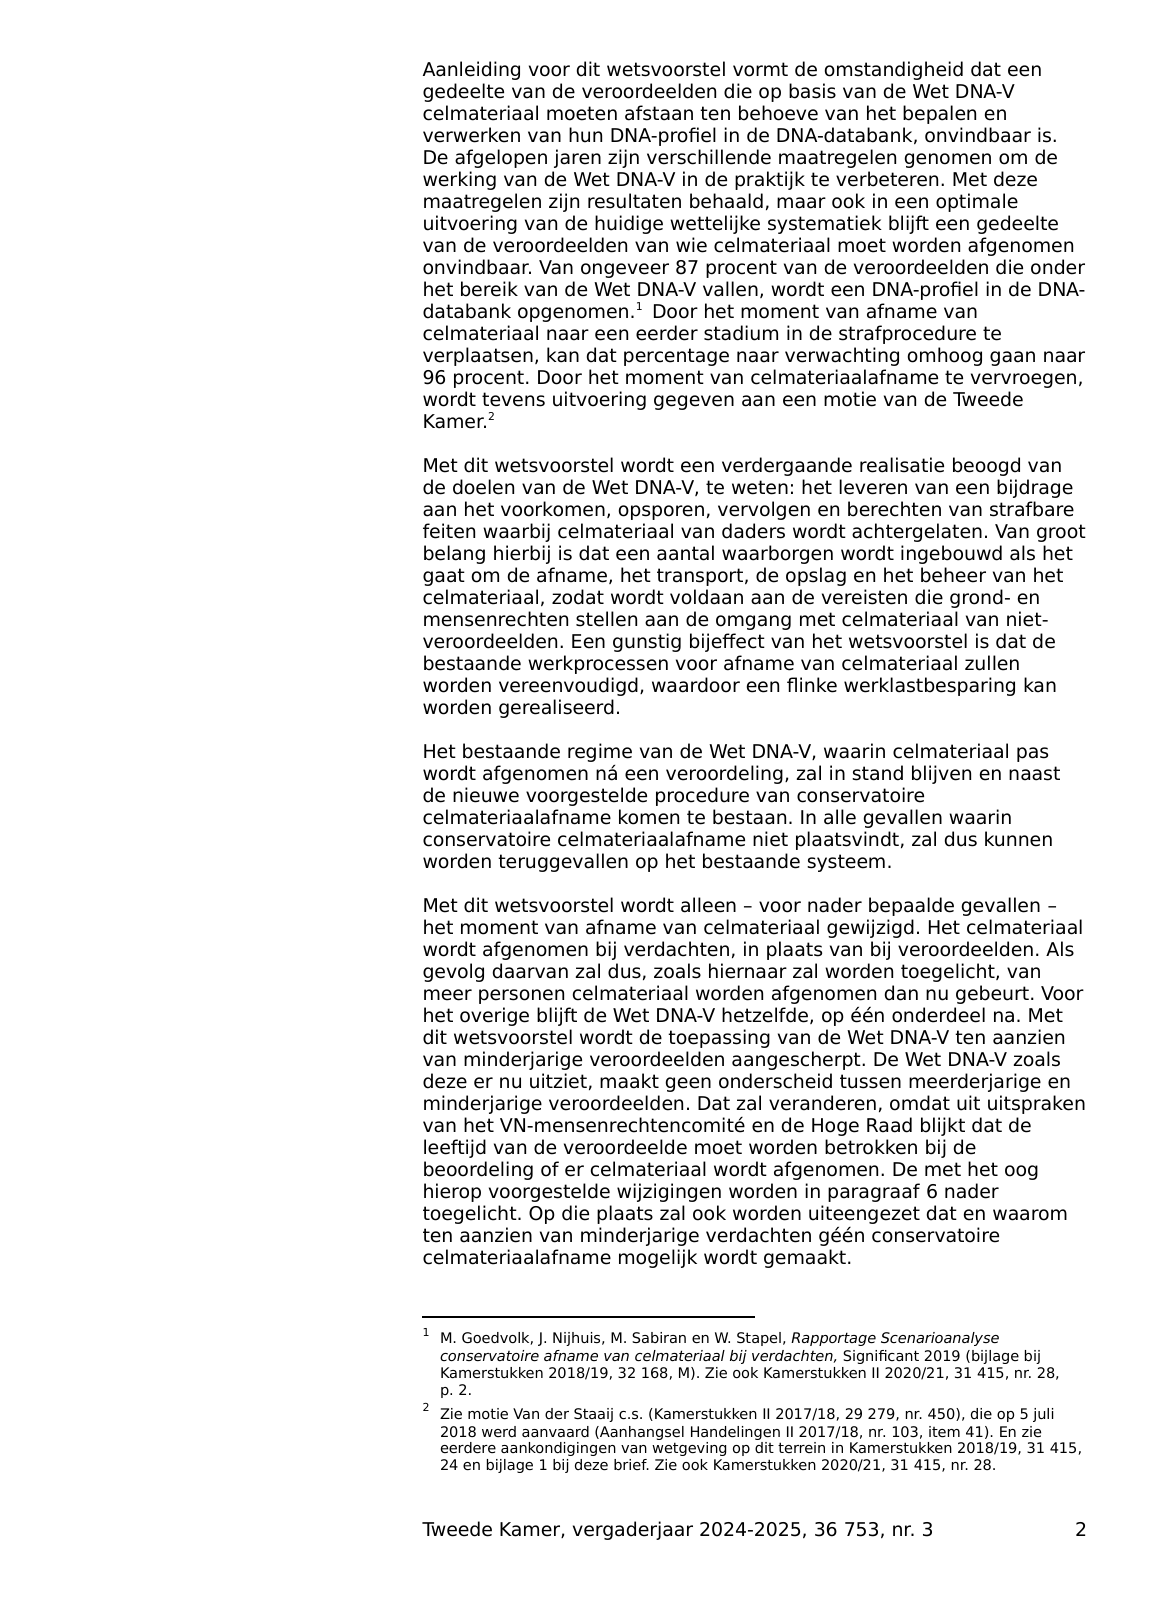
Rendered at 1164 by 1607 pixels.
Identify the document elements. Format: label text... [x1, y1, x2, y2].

text Zie motie Van der Staaij c.s. (Kamerstukken II 2017/18, 29 279, nr. 450), die op 5 juli 2018 werd aanvaard (Aanhangsel Handelingen II 2017/18, nr. 103, item 41). En zie eerdere aankondigingen van wetgeving op dit terrein in Kamerstukken 2018/19, 31 415, 24 en bijlage 1 bij deze brief. Zie ook Kamerstukken 2020/21, 31 415, nr. 28. [422, 1402, 1087, 1474]
text Met dit wetsvoorstel wordt alleen – voor nader bepaalde gevallen – het moment van afname van celmateriaal gewijzigd. Het celmateriaal wordt afgenomen bij verdachten, in plaats van bij veroordeelden. Als gevolg daarvan zal dus, zoals hiernaar zal worden toegelicht, van meer personen celmateriaal worden afgenomen dan nu gebeurt. Voor het overige blijft de Wet DNA-V hetzelfde, op één onderdeel na. Met dit wetsvoorstel wordt de toepassing van de Wet DNA-V ten aanzien van minderjarige veroordeelden aangescherpt. De Wet DNA-V zoals deze er nu uitziet, maakt geen onderscheid tussen meerderjarige en minderjarige veroordeelden. Dat zal veranderen, omdat uit uitspraken van het VN-mensenrechtencomité en de Hoge Raad blijkt dat de leeftijd van de veroordeelde moet worden betrokken bij de beoordeling of er celmateriaal wordt afgenomen. De met het oog hierop voorgestelde wijzigingen worden in paragraaf 6 nader toegelicht. Op die plaats zal ook worden uiteengezet dat en waarom ten aanzien van minderjarige verdachten géén conservatoire celmateriaalafname mogelijk wordt gemaakt. [422, 895, 1087, 1268]
text Met dit wetsvoorstel wordt een verdergaande realisatie beoogd van de doelen van de Wet DNA-V, te weten: het leveren van een bijdrage aan het voorkomen, opsporen, vervolgen en berechten van strafbare feiten waarbij celmateriaal van daders wordt achtergelaten. Van groot belang hierbij is dat een aantal waarborgen wordt ingebouwd als het gaat om de afname, het transport, de opslag en het beheer van het celmateriaal, zodat wordt voldaan aan de vereisten die grond- en mensenrechten stellen aan de omgang met celmateriaal van niet-veroordeelden. Een gunstig bijeffect van het wetsvoorstel is dat de bestaande werkprocessen voor afname van celmateriaal zullen worden vereenvoudigd, waardoor een flinke werklastbesparing kan worden gerealiseerd. [422, 455, 1087, 719]
text M. Goedvolk, J. Nijhuis, M. Sabiran en W. Stapel, Rapportage Scenarioanalyse conservatoire afname van celmateriaal bij verdachten, Significant 2019 (bijlage bij Kamerstukken 2018/19, 32 168, M). Zie ook Kamerstukken II 2020/21, 31 415, nr. 28, p. 2. [422, 1326, 1087, 1399]
text Aanleiding voor dit wetsvoorstel vormt de omstandigheid dat een gedeelte van de veroordeelden die op basis van de Wet DNA-V celmateriaal moeten afstaan ten behoeve van het bepalen en verwerken van hun DNA-profiel in de DNA-databank, onvindbaar is. De afgelopen jaren zijn verschillende maatregelen genomen om de werking van de Wet DNA-V in de praktijk te verbeteren. Met deze maatregelen zijn resultaten behaald, maar ook in een optimale uitvoering van de huidige wettelijke systematiek blijft een gedeelte van de veroordeelden van wie celmateriaal moet worden afgenomen onvindbaar. Van ongeveer 87 procent van de veroordeelden die onder het bereik van de Wet DNA-V vallen, wordt een DNA-profiel in de DNA-databank opgenomen. Door het moment van afname van celmateriaal naar een eerder stadium in de strafprocedure te verplaatsen, kan dat percentage naar verwachting omhoog gaan naar 96 procent. Door het moment van celmateriaalafname te vervroegen, wordt tevens uitvoering gegeven aan een motie van de Tweede Kamer. [422, 59, 1087, 433]
text Het bestaande regime van de Wet DNA-V, waarin celmateriaal pas wordt afgenomen ná een veroordeling, zal in stand blijven en naast de nieuwe voorgestelde procedure van conservatoire celmateriaalafname komen te bestaan. In alle gevallen waarin conservatoire celmateriaalafname niet plaatsvindt, zal dus kunnen worden teruggevallen op het bestaande systeem. [422, 741, 1087, 873]
